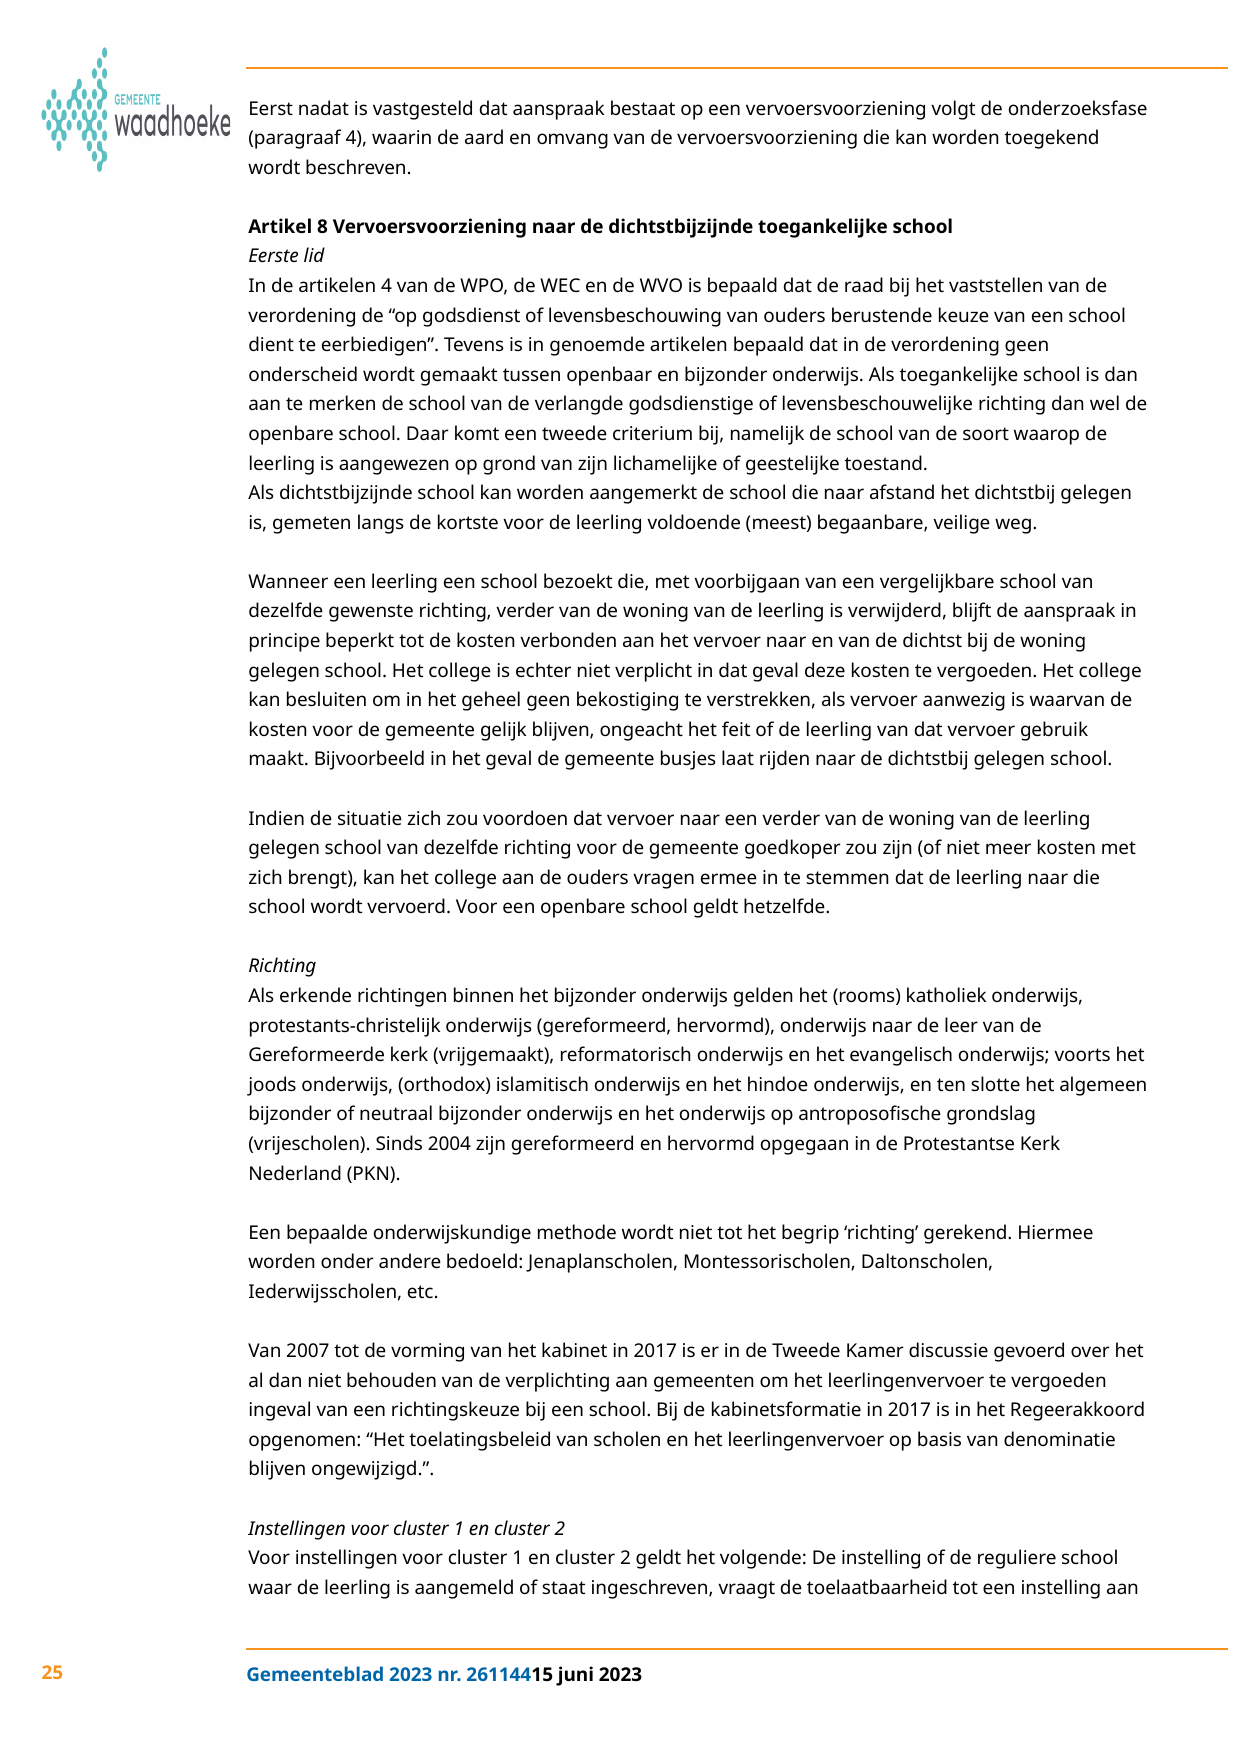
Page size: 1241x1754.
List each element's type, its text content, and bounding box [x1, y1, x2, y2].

text Artikel 8 Vervoersvoorziening naar de dichtstbijzijnde toegankelijke school [248, 213, 1152, 239]
text Eerste lid [248, 243, 1152, 268]
text Een bepaalde onderwijskundige methode wordt niet tot het begrip ‘richting’ gerekend. Hiermee worden onder andere bedoeld: Jenaplanscholen, Montessorischolen, Daltonscholen, Iederwijsscholen, etc. [248, 1219, 1152, 1304]
text Als dichtstbijzijnde school kan worden aangemerkt de school die naar afstand het dichtstbij gelegen is, gemeten langs de kortste voor de leerling voldoende (meest) begaanbare, veilige weg. [248, 479, 1152, 535]
text Instellingen voor cluster 1 en cluster 2 [248, 1515, 1152, 1541]
text Voor instellingen voor cluster 1 en cluster 2 geldt het volgende: De instelling of de reguliere school waar de leerling is aangemeld of staat ingeschreven, vraagt de toelaatbaarheid tot een instelling aan [248, 1544, 1152, 1600]
text Richting [248, 953, 1152, 978]
text Eerst nadat is vastgesteld dat aanspraak bestaat op een vervoersvoorziening volgt de onderzoeksfase (paragraaf 4), waarin de aard en omvang van de vervoersvoorziening die kan worden toegekend wordt beschreven. [248, 95, 1152, 180]
text In de artikelen 4 van de WPO, de WEC en de WVO is bepaald dat de raad bij het vaststellen van de verordening de “op godsdienst of levensbeschouwing van ouders berustende keuze van een school dient te eerbiedigen”. Tevens is in genoemde artikelen bepaald dat in de verordening geen onderscheid wordt gemaakt tussen openbaar en bijzonder onderwijs. Als toegankelijke school is dan aan te merken de school van de verlangde godsdienstige of levensbeschouwelijke richting dan wel de openbare school. Daar komt een tweede criterium bij, namelijk de school van de soort waarop de leerling is aangewezen op grond van zijn lichamelijke of geestelijke toestand. [248, 272, 1152, 476]
text Van 2007 tot de vorming van het kabinet in 2017 is er in de Tweede Kamer discussie gevoerd over het al dan niet behouden van de verplichting aan gemeenten om het leerlingenvervoer te vergoeden ingeval van een richtingskeuze bij een school. Bij de kabinetsformatie in 2017 is in het Regeerakkoord opgenomen: “Het toelatingsbeleid van scholen en het leerlingenvervoer op basis van denominatie blijven ongewijzigd.”. [248, 1337, 1152, 1481]
text Wanneer een leerling een school bezoekt die, met voorbijgaan van een vergelijkbare school van dezelfde gewenste richting, verder van de woning van de leerling is verwijderd, blijft de aanspraak in principe beperkt tot de kosten verbonden aan het vervoer naar en van de dichtst bij de woning gelegen school. Het college is echter niet verplicht in dat geval deze kosten te vergoeden. Het college kan besluiten om in het geheel geen bekostiging te verstrekken, als vervoer aanwezig is waarvan de kosten voor de gemeente gelijk blijven, ongeacht het feit of de leerling van dat vervoer gebruik maakt. Bijvoorbeeld in het geval de gemeente busjes laat rijden naar de dichtstbij gelegen school. [248, 568, 1152, 771]
picture [41, 47, 231, 172]
text Als erkende richtingen binnen het bijzonder onderwijs gelden het (rooms) katholiek onderwijs, protestants-christelijk onderwijs (gereformeerd, hervormd), onderwijs naar de leer van de Gereformeerde kerk (vrijgemaakt), reformatorisch onderwijs en het evangelisch onderwijs; voorts het joods onderwijs, (orthodox) islamitisch onderwijs en het hindoe onderwijs, en ten slotte het algemeen bijzonder of neutraal bijzonder onderwijs en het onderwijs op antroposofische grondslag (vrijescholen). Sinds 2004 zijn gereformeerd en hervormd opgegaan in de Protestantse Kerk Nederland (PKN). [248, 982, 1152, 1186]
text Indien de situatie zich zou voordoen dat vervoer naar een verder van de woning van de leerling gelegen school van dezelfde richting voor de gemeente goedkoper zou zijn (of niet meer kosten met zich brengt), kan het college aan de ouders vragen ermee in te stemmen dat de leerling naar die school wordt vervoerd. Voor een openbare school geldt hetzelfde. [248, 805, 1152, 919]
